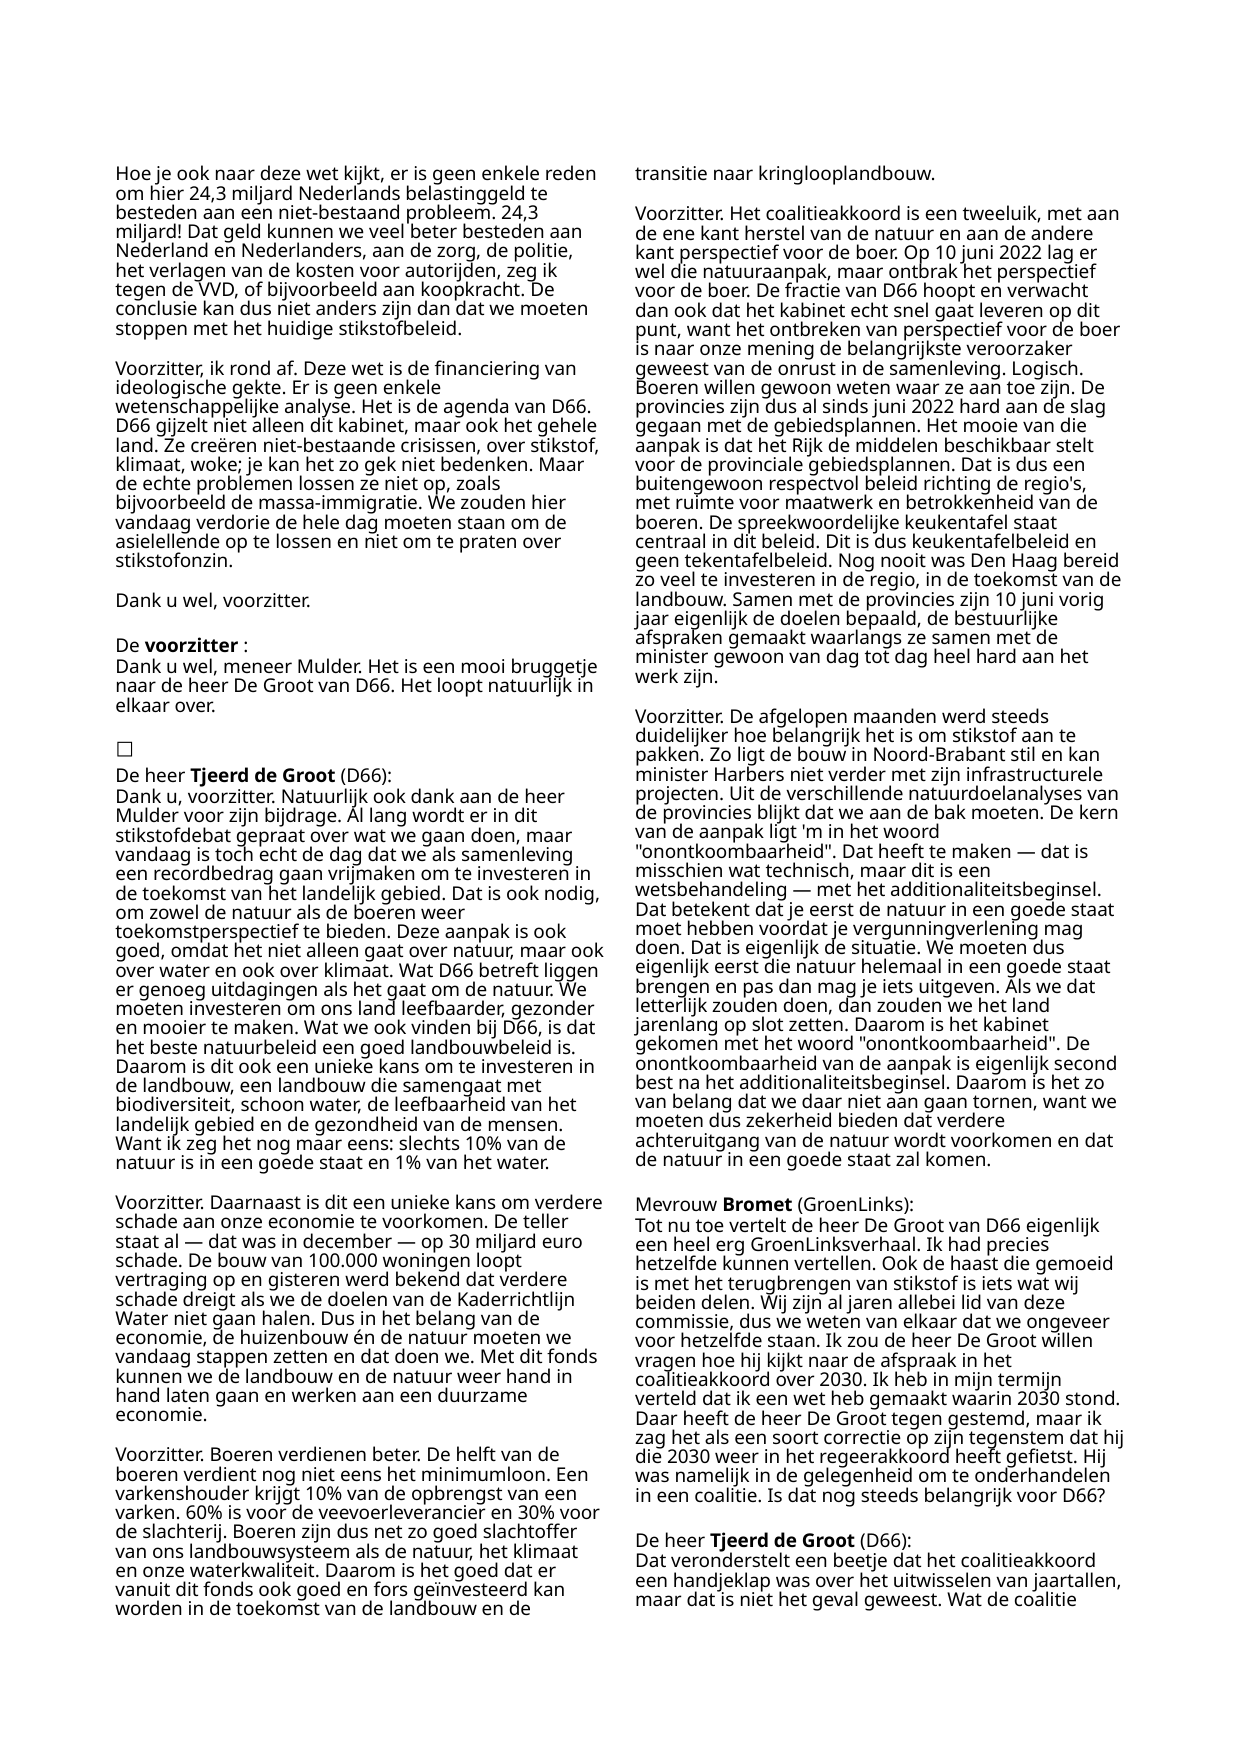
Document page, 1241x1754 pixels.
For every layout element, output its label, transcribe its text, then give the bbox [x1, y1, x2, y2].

text Voorzitter. Daarnaast is dit een unieke kans om verdere schade aan onze economie te voorkomen. De teller staat al — dat was in december — op 30 miljard euro schade. De bouw van 100.000 woningen loopt vertraging op en gisteren werd bekend dat verdere schade dreigt als we de doelen van de Kaderrichtlijn Water niet gaan halen. Dus in het belang van de economie, de huizenbouw én de natuur moeten we vandaag stappen zetten en dat doen we. Met dit fonds kunnen we de landbouw en de natuur weer hand in hand laten gaan en werken aan een duurzame economie. [115, 1194, 605, 1426]
text Voorzitter. De afgelopen maanden werd steeds duidelijker hoe belangrijk het is om stikstof aan te pakken. Zo ligt de bouw in Noord-Brabant stil en kan minister Harbers niet verder met zijn infrastructurele projecten. Uit de verschillende natuurdoelanalyses van de provincies blijkt dat we aan de bak moeten. De kern van de aanpak ligt 'm in het woord "onontkoombaarheid". Dat heeft te maken — dat is misschien wat technisch, maar dit is een wetsbehandeling — met het additionaliteitsbeginsel. Dat betekent dat je eerst de natuur in een goede staat moet hebben voordat je vergunningverlening mag doen. Dat is eigenlijk de situatie. We moeten dus eigenlijk eerst die natuur helemaal in een goede staat brengen en pas dan mag je iets uitgeven. Als we dat letterlijk zouden doen, dan zouden we het land jarenlang op slot zetten. Daarom is het kabinet gekomen met het woord "onontkoombaarheid". De onontkoombaarheid van de aanpak is eigenlijk second best na het additionaliteitsbeginsel. Daarom is het zo van belang dat we daar niet aan gaan tornen, want we moeten dus zekerheid bieden dat verdere achteruitgang van de natuur wordt voorkomen en dat de natuur in een goede staat zal komen. [635, 708, 1125, 1170]
text Voorzitter. Het coalitieakkoord is een tweeluik, met aan de ene kant herstel van de natuur en aan de andere kant perspectief voor de boer. Op 10 juni 2022 lag er wel die natuuraanpak, maar ontbrak het perspectief voor de boer. De fractie van D66 hoopt en verwacht dan ook dat het kabinet echt snel gaat leveren op dit punt, want het ontbreken van perspectief voor de boer is naar onze mening de belangrijkste veroorzaker geweest van de onrust in de samenleving. Logisch. Boeren willen gewoon weten waar ze aan toe zijn. De provincies zijn dus al sinds juni 2022 hard aan de slag gegaan met de gebiedsplannen. Het mooie van die aanpak is dat het Rijk de middelen beschikbaar stelt voor de provinciale gebiedsplannen. Dat is dus een buitengewoon respectvol beleid richting de regio's, met ruimte voor maatwerk en betrokkenheid van de boeren. De spreekwoordelijke keukentafel staat centraal in dit beleid. Dit is dus keukentafelbeleid en geen tekentafelbeleid. Nog nooit was Den Haag bereid zo veel te investeren in de regio, in de toekomst van de landbouw. Samen met de provincies zijn 10 juni vorig jaar eigenlijk de doelen bepaald, de bestuurlijke afspraken gemaakt waarlangs ze samen met de minister gewoon van dag tot dag heel hard aan het werk zijn. [635, 205, 1125, 687]
text transitie naar kringlooplandbouw. [635, 165, 1125, 184]
text Dank u wel, voorzitter. [115, 592, 605, 611]
text Voorzitter, ik rond af. Deze wet is de financiering van ideologische gekte. Er is geen enkele wetenschappelijke analyse. Het is de agenda van D66. D66 gijzelt niet alleen dit kabinet, maar ook het gehele land. Ze creëren niet-bestaande crisissen, over stikstof, klimaat, woke; je kan het zo gek niet bedenken. Maar de echte problemen lossen ze niet op, zoals bijvoorbeeld de massa-immigratie. We zouden hier vandaag verdorie de hele dag moeten staan om de asielellende op te lossen en niet om te praten over stikstofonzin. [115, 359, 605, 571]
text Dank u, voorzitter. Natuurlijk ook dank aan de heer Mulder voor zijn bijdrage. Al lang wordt er in dit stikstofdebat gepraat over wat we gaan doen, maar vandaag is toch echt de dag dat we als samenleving een recordbedrag gaan vrijmaken om te investeren in de toekomst van het landelijk gebied. Dat is ook nodig, om zowel de natuur als de boeren weer toekomstperspectief te bieden. Deze aanpak is ook goed, omdat het niet alleen gaat over natuur, maar ook over water en ook over klimaat. Wat D66 betreft liggen er genoeg uitdagingen als het gaat om de natuur. We moeten investeren om ons land leefbaarder, gezonder en mooier te maken. Wat we ook vinden bij D66, is dat het beste natuurbeleid een goed landbouwbeleid is. Daarom is dit ook een unieke kans om te investeren in de landbouw, een landbouw die samengaat met biodiversiteit, schoon water, de leefbaarheid van het landelijk gebied en de gezondheid van de mensen. Want ik zeg het nog maar eens: slechts 10% van de natuur is in een goede staat en 1% van het water. [115, 788, 605, 1173]
text ⬜ [115, 737, 605, 762]
text De heer Tjeerd de Groot (D66): [635, 1527, 1125, 1552]
text Mevrouw Bromet (GroenLinks): [635, 1191, 1125, 1217]
text Dat veronderstelt een beetje dat het coalitieakkoord een handjeklap was over het uitwisselen van jaartallen, maar dat is niet het geval geweest. Wat de coalitie [635, 1552, 1125, 1610]
text De heer Tjeerd de Groot (D66): [115, 762, 605, 788]
text De voorzitter : [115, 632, 605, 658]
text Dank u wel, meneer Mulder. Het is een mooi bruggetje naar de heer De Groot van D66. Het loopt natuurlijk in elkaar over. [115, 658, 605, 716]
text Tot nu toe vertelt de heer De Groot van D66 eigenlijk een heel erg GroenLinksverhaal. Ik had precies hetzelfde kunnen vertellen. Ook de haast die gemoeid is met het terugbrengen van stikstof is iets wat wij beiden delen. Wij zijn al jaren allebei lid van deze commissie, dus we weten van elkaar dat we ongeveer voor hetzelfde staan. Ik zou de heer De Groot willen vragen hoe hij kijkt naar de afspraak in het coalitieakkoord over 2030. Ik heb in mijn termijn verteld dat ik een wet heb gemaakt waarin 2030 stond. Daar heeft de heer De Groot tegen gestemd, maar ik zag het als een soort correctie op zijn tegenstem dat hij die 2030 weer in het regeerakkoord heeft gefietst. Hij was namelijk in de gelegenheid om te onderhandelen in een coalitie. Is dat nog steeds belangrijk voor D66? [635, 1217, 1125, 1506]
text Voorzitter. Boeren verdienen beter. De helft van de boeren verdient nog niet eens het minimumloon. Een varkenshouder krijgt 10% van de opbrengst van een varken. 60% is voor de veevoerleverancier en 30% voor de slachterij. Boeren zijn dus net zo goed slachtoffer van ons landbouwsysteem als de natuur, het klimaat en onze waterkwaliteit. Daarom is het goed dat er vanuit dit fonds ook goed en fors geïnvesteerd kan worden in de toekomst van de landbouw en de [115, 1446, 605, 1620]
text Hoe je ook naar deze wet kijkt, er is geen enkele reden om hier 24,3 miljard Nederlands belastinggeld te besteden aan een niet-bestaand probleem. 24,3 miljard! Dat geld kunnen we veel beter besteden aan Nederland en Nederlanders, aan de zorg, de politie, het verlagen van de kosten voor autorijden, zeg ik tegen de VVD, of bijvoorbeeld aan koopkracht. De conclusie kan dus niet anders zijn dan dat we moeten stoppen met het huidige stikstofbeleid. [115, 165, 605, 339]
